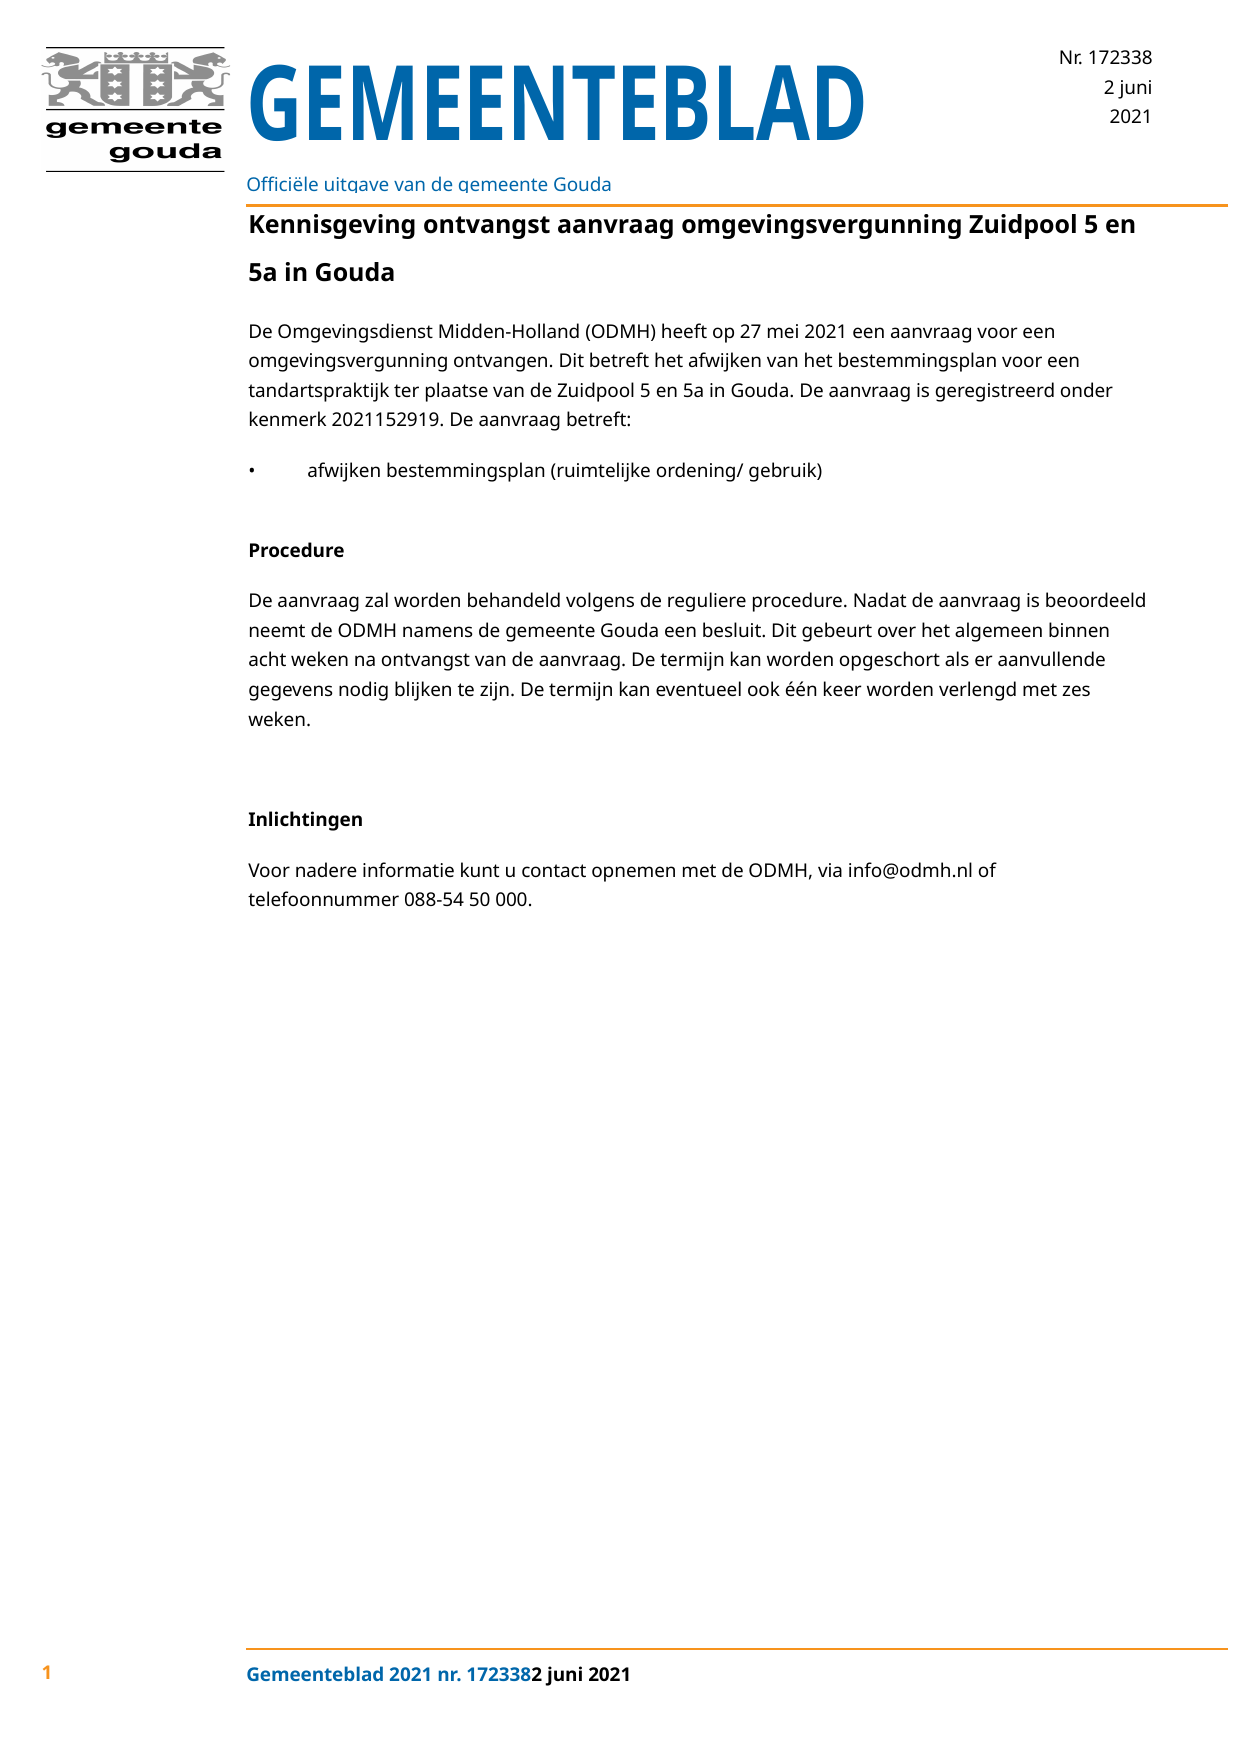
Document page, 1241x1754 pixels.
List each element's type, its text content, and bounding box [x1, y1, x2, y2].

text Inlichtingen [248, 807, 1152, 832]
list afwijken bestemmingsplan (ruimtelijke ordening/ gebruik) [248, 457, 1152, 483]
text Procedure [248, 537, 1152, 563]
text De Omgevingsdienst Midden-Holland (ODMH) heeft op 27 mei 2021 een aanvraag voor een omgevingsvergunning ontvangen. Dit betreft het afwijken van het bestemmingsplan voor een tandartspraktijk ter plaatse van de Zuidpool 5 en 5a in Gouda. De aanvraag is geregistreerd onder kenmerk 2021152919. De aanvraag betreft: [248, 318, 1152, 432]
text Kennisgeving ontvangst aanvraag omgevingsvergunning Zuidpool 5 en 5a in Gouda [248, 207, 1152, 288]
text Voor nadere informatie kunt u contact opnemen met de ODMH, via info@odmh.nl of telefoonnummer 088-54 50 000. [248, 857, 1152, 912]
text De aanvraag zal worden behandeld volgens de reguliere procedure. Nadat de aanvraag is beoordeeld neemt de ODMH namens de gemeente Gouda een besluit. Dit gebeurt over het algemeen binnen acht weken na ontvangst van de aanvraag. De termijn kan worden opgeschort als er aanvullende gegevens nodig blijken te zijn. De termijn kan eventueel ook één keer worden verlengd met zes weken. [248, 587, 1152, 732]
picture [41, 47, 231, 172]
